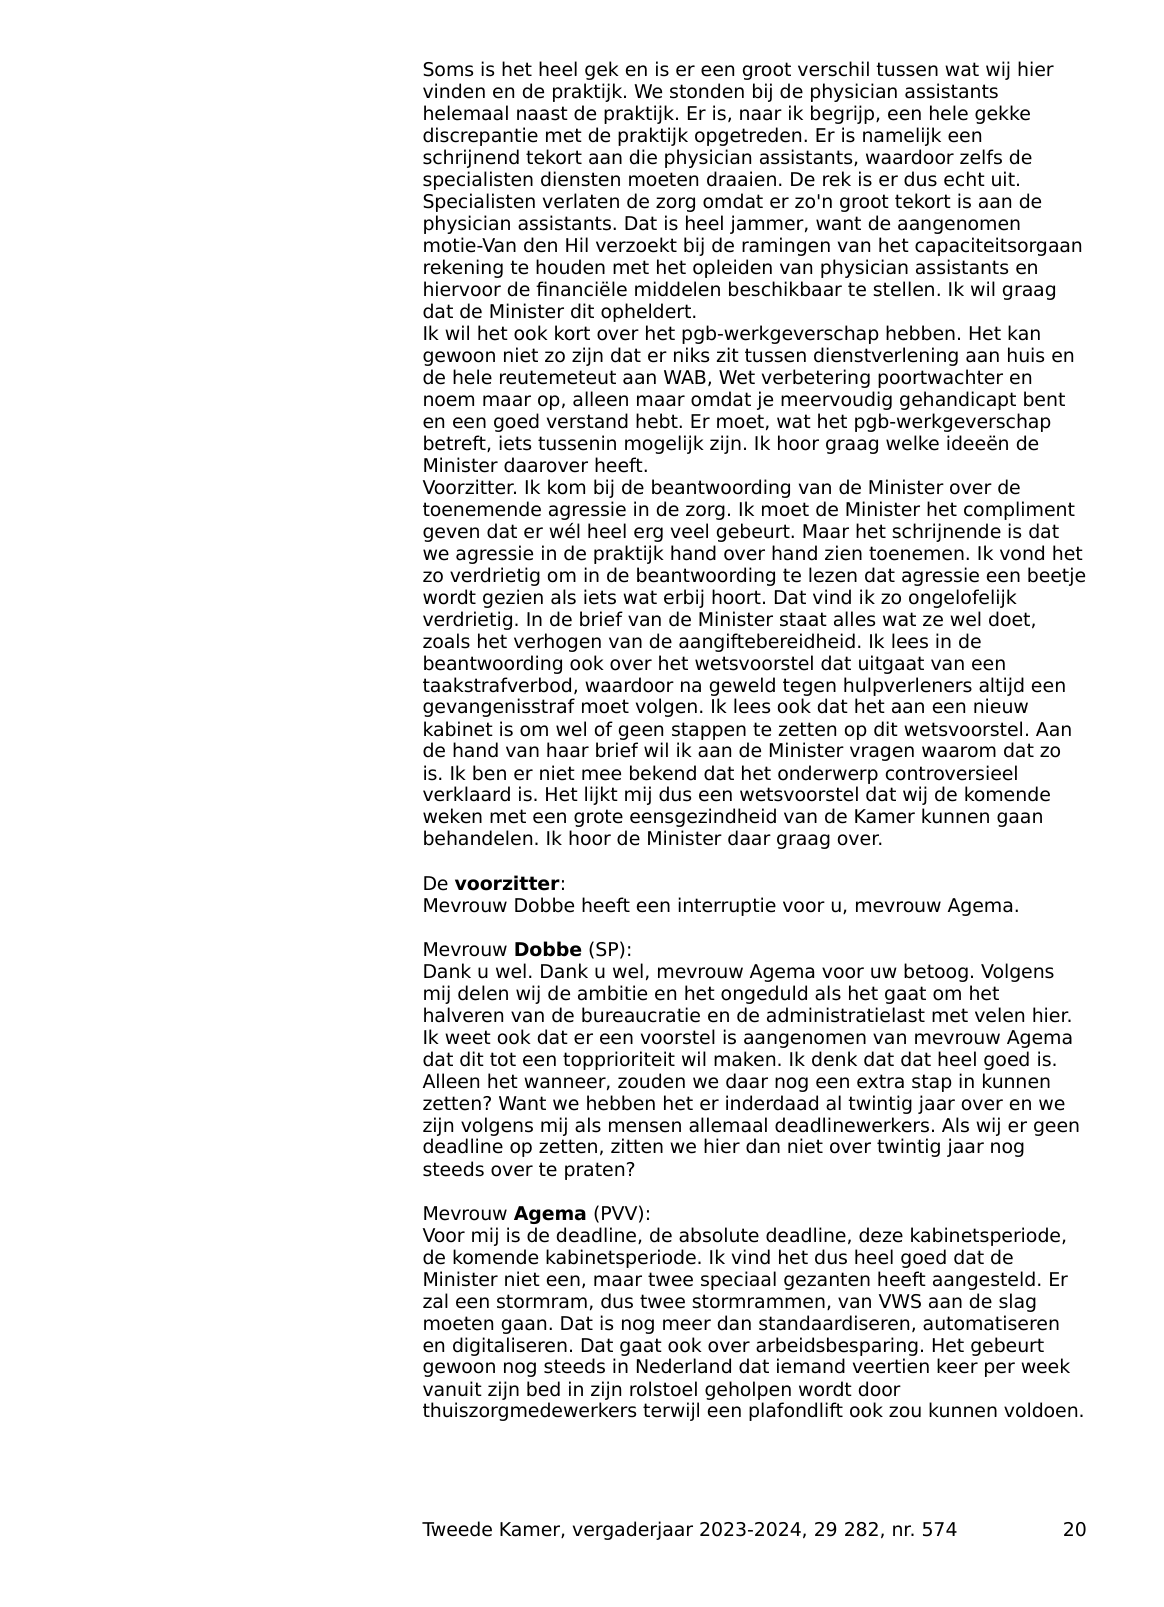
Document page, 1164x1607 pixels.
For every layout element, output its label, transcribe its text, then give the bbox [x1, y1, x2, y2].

text Mevrouw Agema (PVV): [422, 1203, 1087, 1224]
text Ik wil het ook kort over het pgb-werkgeverschap hebben. Het kan gewoon niet zo zijn dat er niks zit tussen dienstverlening aan huis en de hele reutemeteut aan WAB, Wet verbetering poortwachter en noem maar op, alleen maar omdat je meervoudig gehandicapt bent en een goed verstand hebt. Er moet, wat het pgb-werkgeverschap betreft, iets tussenin mogelijk zijn. Ik hoor graag welke ideeën de Minister daarover heeft. [422, 323, 1087, 477]
text De voorzitter: [422, 872, 1087, 894]
text Voor mij is de deadline, de absolute deadline, deze kabinetsperiode, de komende kabinetsperiode. Ik vind het dus heel goed dat de Minister niet een, maar twee speciaal gezanten heeft aangesteld. Er zal een stormram, dus twee stormrammen, van VWS aan de slag moeten gaan. Dat is nog meer dan standaardiseren, automatiseren en digitaliseren. Dat gaat ook over arbeidsbesparing. Het gebeurt gewoon nog steeds in Nederland dat iemand veertien keer per week vanuit zijn bed in zijn rolstoel geholpen wordt door thuiszorgmedewerkers terwijl een plafondlift ook zou kunnen voldoen. [422, 1224, 1087, 1422]
text Voorzitter. Ik kom bij de beantwoording van de Minister over de toenemende agressie in de zorg. Ik moet de Minister het compliment geven dat er wél heel erg veel gebeurt. Maar het schrijnende is dat we agressie in de praktijk hand over hand zien toenemen. Ik vond het zo verdrietig om in de beantwoording te lezen dat agressie een beetje wordt gezien als iets wat erbij hoort. Dat vind ik zo ongelofelijk verdrietig. In de brief van de Minister staat alles wat ze wel doet, zoals het verhogen van de aangiftebereidheid. Ik lees in de beantwoording ook over het wetsvoorstel dat uitgaat van een taakstrafverbod, waardoor na geweld tegen hulpverleners altijd een gevangenisstraf moet volgen. Ik lees ook dat het aan een nieuw kabinet is om wel of geen stappen te zetten op dit wetsvoorstel. Aan de hand van haar brief wil ik aan de Minister vragen waarom dat zo is. Ik ben er niet mee bekend dat het onderwerp controversieel verklaard is. Het lijkt mij dus een wetsvoorstel dat wij de komende weken met een grote eensgezindheid van de Kamer kunnen gaan behandelen. Ik hoor de Minister daar graag over. [422, 477, 1087, 850]
text Mevrouw Dobbe heeft een interruptie voor u, mevrouw Agema. [422, 894, 1087, 916]
text Dank u wel. Dank u wel, mevrouw Agema voor uw betoog. Volgens mij delen wij de ambitie en het ongeduld als het gaat om het halveren van de bureaucratie en de administratielast met velen hier. Ik weet ook dat er een voorstel is aangenomen van mevrouw Agema dat dit tot een topprioriteit wil maken. Ik denk dat dat heel goed is. Alleen het wanneer, zouden we daar nog een extra stap in kunnen zetten? Want we hebben het er inderdaad al twintig jaar over en we zijn volgens mij als mensen allemaal deadlinewerkers. Als wij er geen deadline op zetten, zitten we hier dan niet over twintig jaar nog steeds over te praten? [422, 961, 1087, 1180]
text Mevrouw Dobbe (SP): [422, 939, 1087, 961]
text Soms is het heel gek en is er een groot verschil tussen wat wij hier vinden en de praktijk. We stonden bij de physician assistants helemaal naast de praktijk. Er is, naar ik begrijp, een hele gekke discrepantie met de praktijk opgetreden. Er is namelijk een schrijnend tekort aan die physician assistants, waardoor zelfs de specialisten diensten moeten draaien. De rek is er dus echt uit. Specialisten verlaten de zorg omdat er zo'n groot tekort is aan de physician assistants. Dat is heel jammer, want de aangenomen motie-Van den Hil verzoekt bij de ramingen van het capaciteitsorgaan rekening te houden met het opleiden van physician assistants en hiervoor de financiële middelen beschikbaar te stellen. Ik wil graag dat de Minister dit opheldert. [422, 59, 1087, 323]
